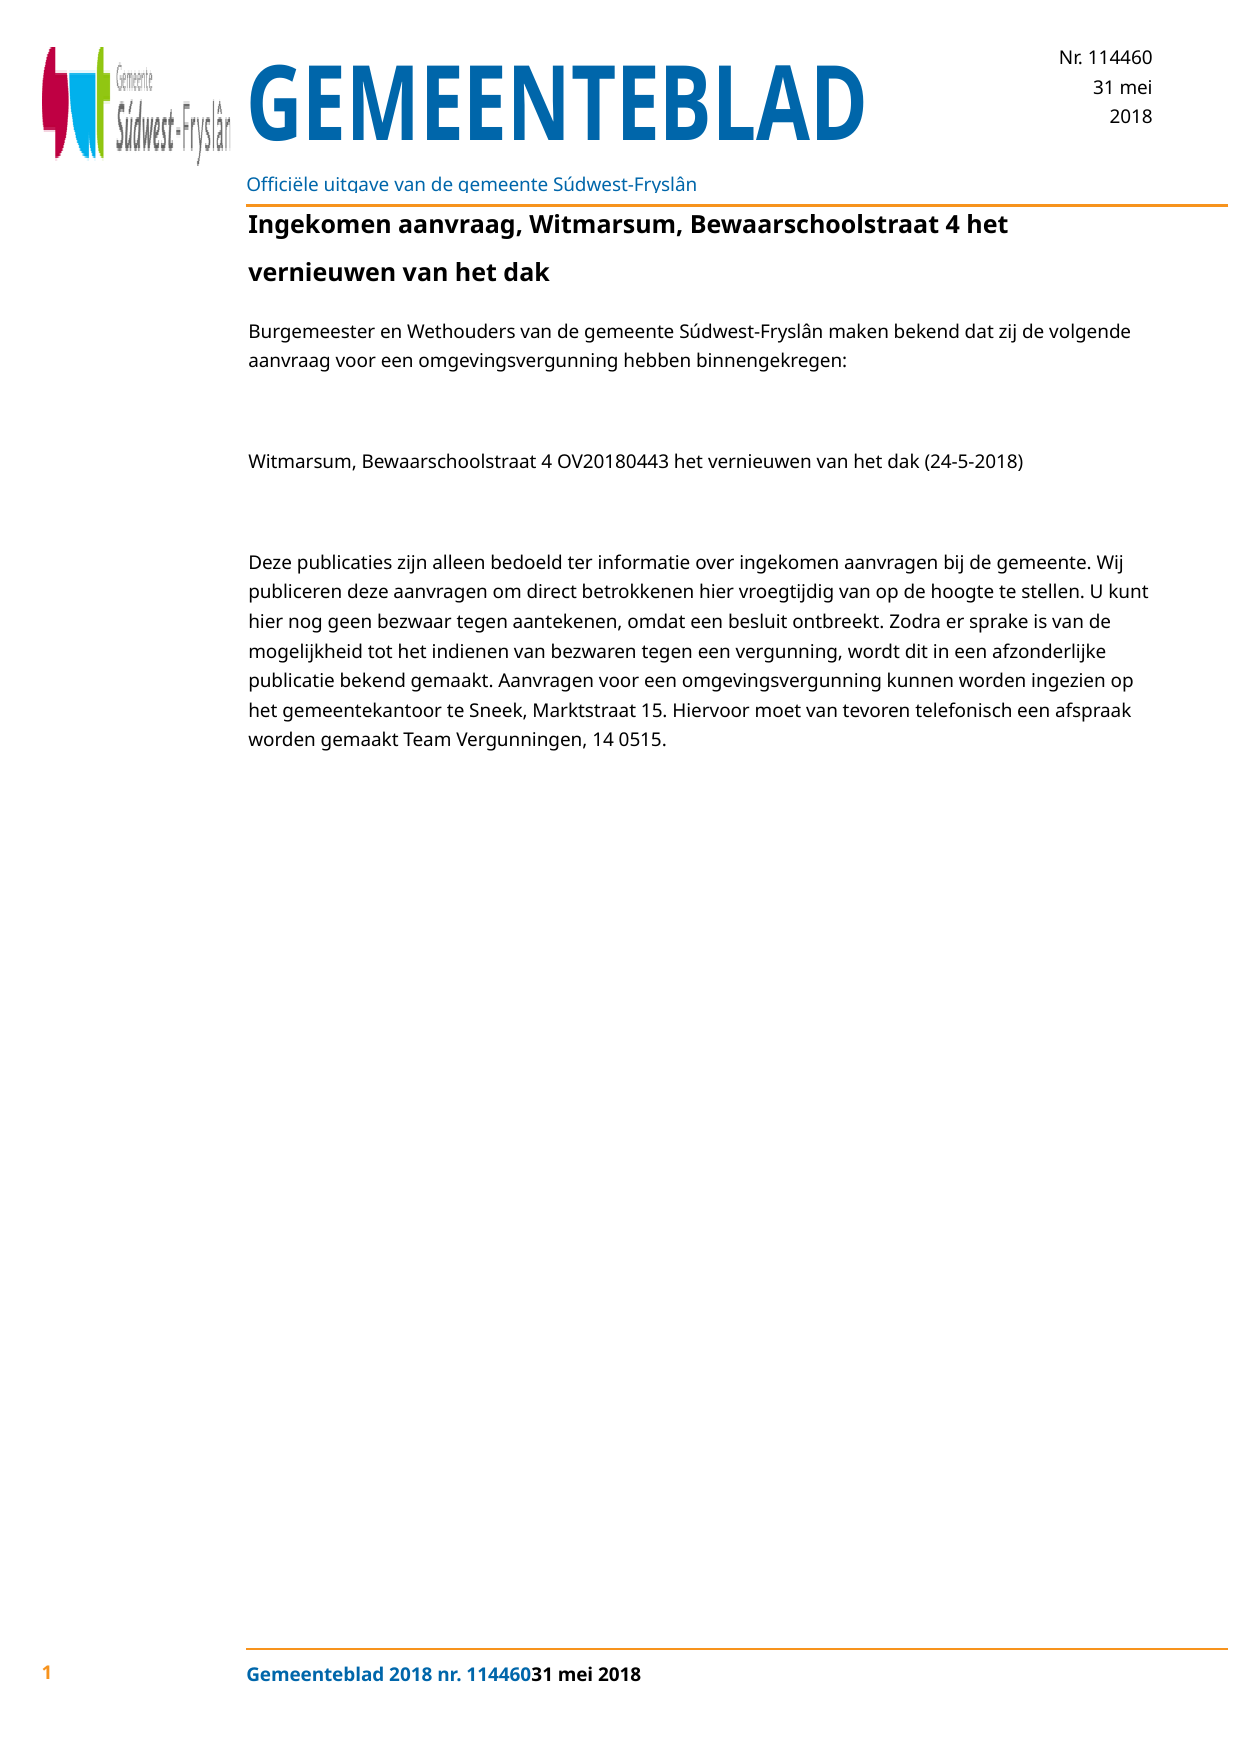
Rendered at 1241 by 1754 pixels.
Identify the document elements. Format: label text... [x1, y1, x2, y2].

text Witmarsum, Bewaarschoolstraat 4 OV20180443 het vernieuwen van het dak (24-5-2018) [248, 448, 1152, 474]
text Burgemeester en Wethouders van de gemeente Súdwest-Fryslân maken bekend dat zij de volgende aanvraag voor een omgevingsvergunning hebben binnengekregen: [248, 318, 1152, 373]
text Deze publicaties zijn alleen bedoeld ter informatie over ingekomen aanvragen bij de gemeente. Wij publiceren deze aanvragen om direct betrokkenen hier vroegtijdig van op de hoogte te stellen. U kunt hier nog geen bezwaar tegen aantekenen, omdat een besluit ontbreekt. Zodra er sprake is van de mogelijkheid tot het indienen van bezwaren tegen een vergunning, wordt dit in een afzonderlijke publicatie bekend gemaakt. Aanvragen voor een omgevingsvergunning kunnen worden ingezien op het gemeentekantoor te Sneek, Marktstraat 15. Hiervoor moet van tevoren telefonisch een afspraak worden gemaakt Team Vergunningen, 14 0515. [248, 549, 1152, 752]
picture [41, 47, 231, 172]
text Ingekomen aanvraag, Witmarsum, Bewaarschoolstraat 4 het vernieuwen van het dak [248, 207, 1152, 288]
